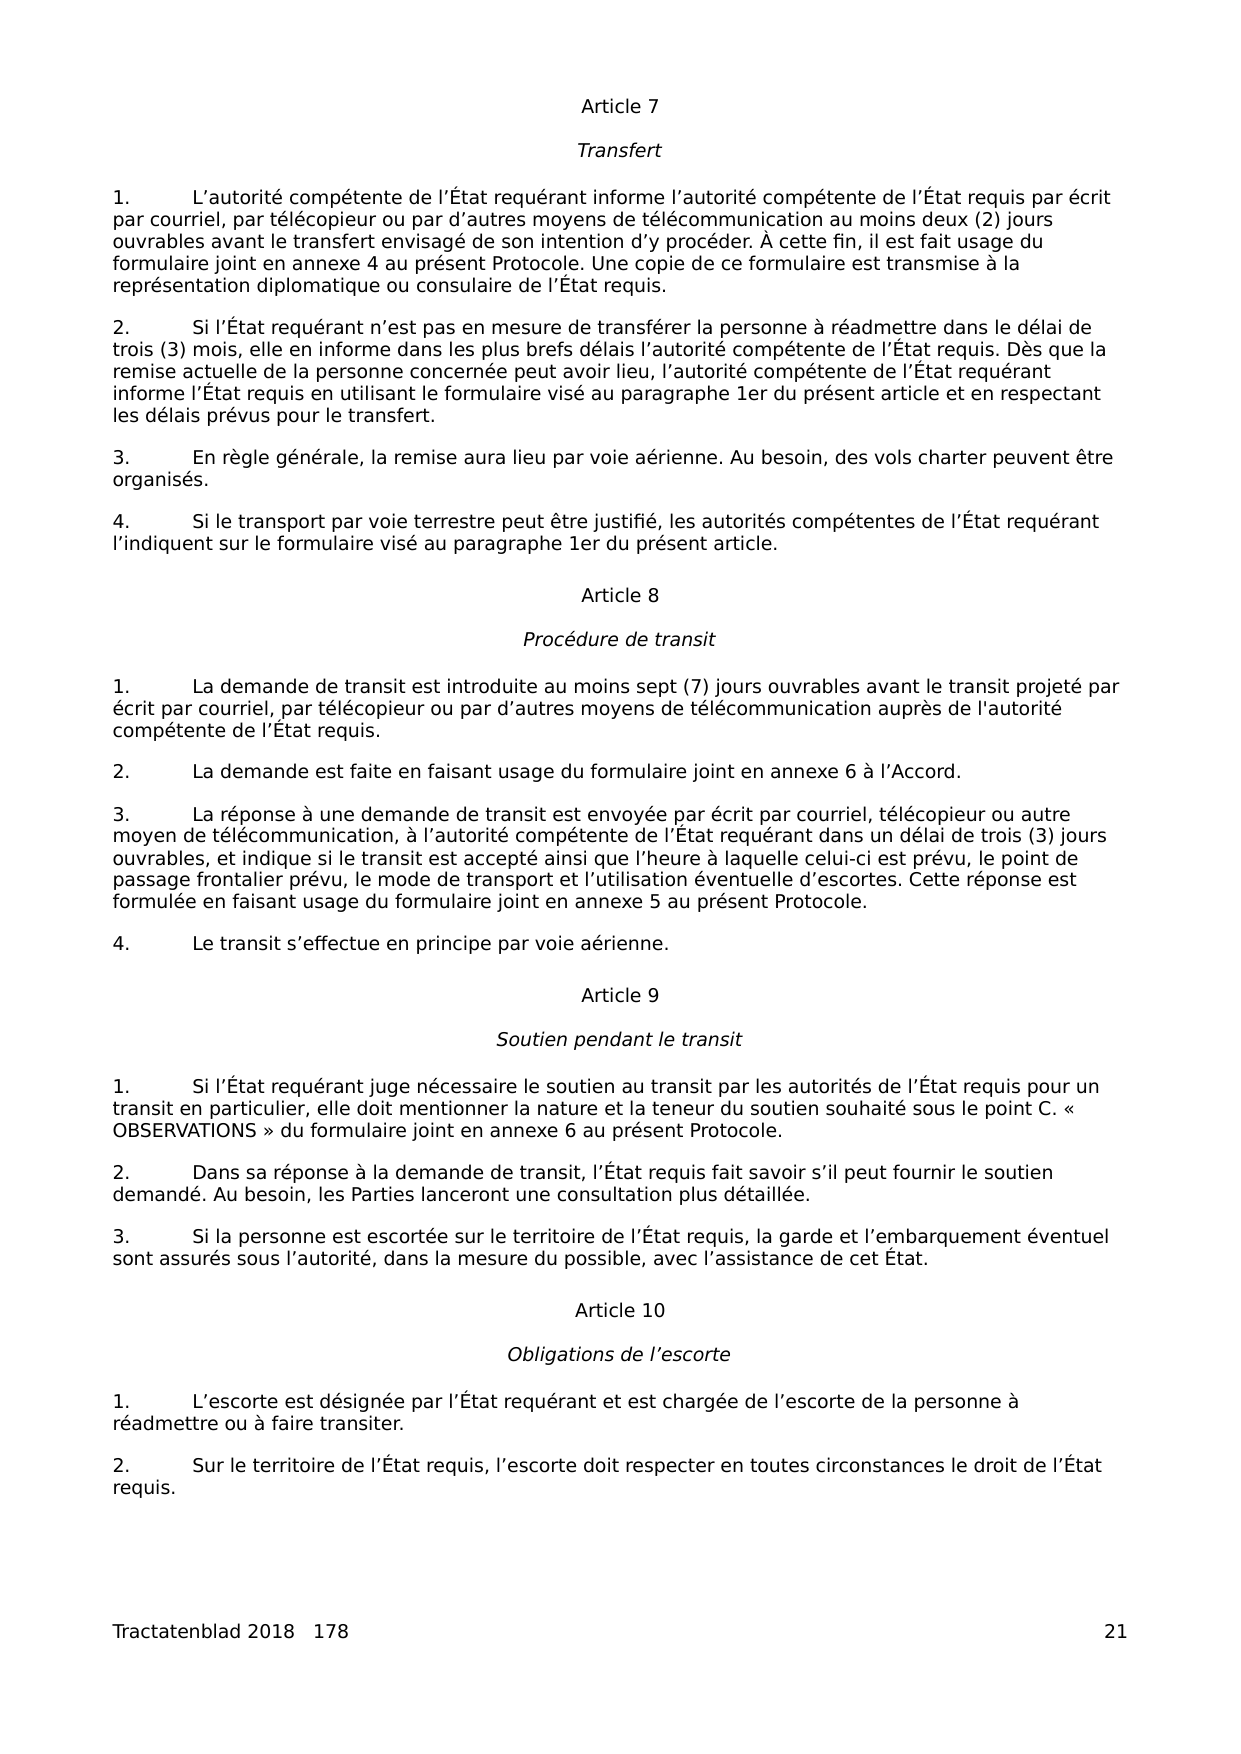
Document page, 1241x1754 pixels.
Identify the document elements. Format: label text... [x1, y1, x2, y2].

text 2. La demande est faite en faisant usage du formulaire joint en annexe 6 à l’Accord. [112, 761, 1128, 783]
subtitle Article 7 Transfert [112, 96, 1128, 162]
text 3. Si la personne est escortée sur le territoire de l’État requis, la garde et l’embarquement éventuel sont assurés sous l’autorité, dans la mesure du possible, avec l’assistance de cet État. [112, 1226, 1128, 1270]
text 2. Si l’État requérant n’est pas en mesure de transférer la personne à réadmettre dans le délai de trois (3) mois, elle en informe dans les plus brefs délais l’autorité compétente de l’État requis. Dès que la remise actuelle de la personne concernée peut avoir lieu, l’autorité compétente de l’État requérant informe l’État requis en utilisant le formulaire visé au paragraphe 1er du présent article et en respectant les délais prévus pour le transfert. [112, 317, 1128, 427]
text 1. L’autorité compétente de l’État requérant informe l’autorité compétente de l’État requis par écrit par courriel, par télécopieur ou par d’autres moyens de télécommunication au moins deux (2) jours ouvrables avant le transfert envisagé de son intention d’y procéder. À cette fin, il est fait usage du formulaire joint en annexe 4 au présent Protocole. Une copie de ce formulaire est transmise à la représentation diplomatique ou consulaire de l’État requis. [112, 187, 1128, 297]
text 2. Dans sa réponse à la demande de transit, l’État requis fait savoir s’il peut fournir le soutien demandé. Au besoin, les Parties lanceront une consultation plus détaillée. [112, 1162, 1128, 1206]
text 4. Le transit s’effectue en principe par voie aérienne. [112, 933, 1128, 955]
text 1. Si l’État requérant juge nécessaire le soutien au transit par les autorités de l’État requis pour un transit en particulier, elle doit mentionner la nature et la teneur du soutien souhaité sous le point C. « OBSERVATIONS » du formulaire joint en annexe 6 au présent Protocole. [112, 1076, 1128, 1142]
text 2. Sur le territoire de l’État requis, l’escorte doit respecter en toutes circonstances le droit de l’État requis. [112, 1455, 1128, 1499]
text 4. Si le transport par voie terrestre peut être justifié, les autorités compétentes de l’État requérant l’indiquent sur le formulaire visé au paragraphe 1er du présent article. [112, 511, 1128, 554]
subtitle Article 10 Obligations de l’escorte [112, 1300, 1128, 1366]
subtitle Article 9 Soutien pendant le transit [112, 985, 1128, 1051]
text 1. L’escorte est désignée par l’État requérant et est chargée de l’escorte de la personne à réadmettre ou à faire transiter. [112, 1391, 1128, 1435]
text 3. La réponse à une demande de transit est envoyée par écrit par courriel, télécopieur ou autre moyen de télécommunication, à l’autorité compétente de l’État requérant dans un délai de trois (3) jours ouvrables, et indique si le transit est accepté ainsi que l’heure à laquelle celui-ci est prévu, le point de passage frontalier prévu, le mode de transport et l’utilisation éventuelle d’escortes. Cette réponse est formulée en faisant usage du formulaire joint en annexe 5 au présent Protocole. [112, 803, 1128, 913]
text 1. La demande de transit est introduite au moins sept (7) jours ouvrables avant le transit projeté par écrit par courriel, par télécopieur ou par d’autres moyens de télécommunication auprès de l'autorité compétente de l’État requis. [112, 676, 1128, 741]
subtitle Article 8 Procédure de transit [112, 584, 1128, 651]
text 3. En règle générale, la remise aura lieu par voie aérienne. Au besoin, des vols charter peuvent être organisés. [112, 447, 1128, 491]
